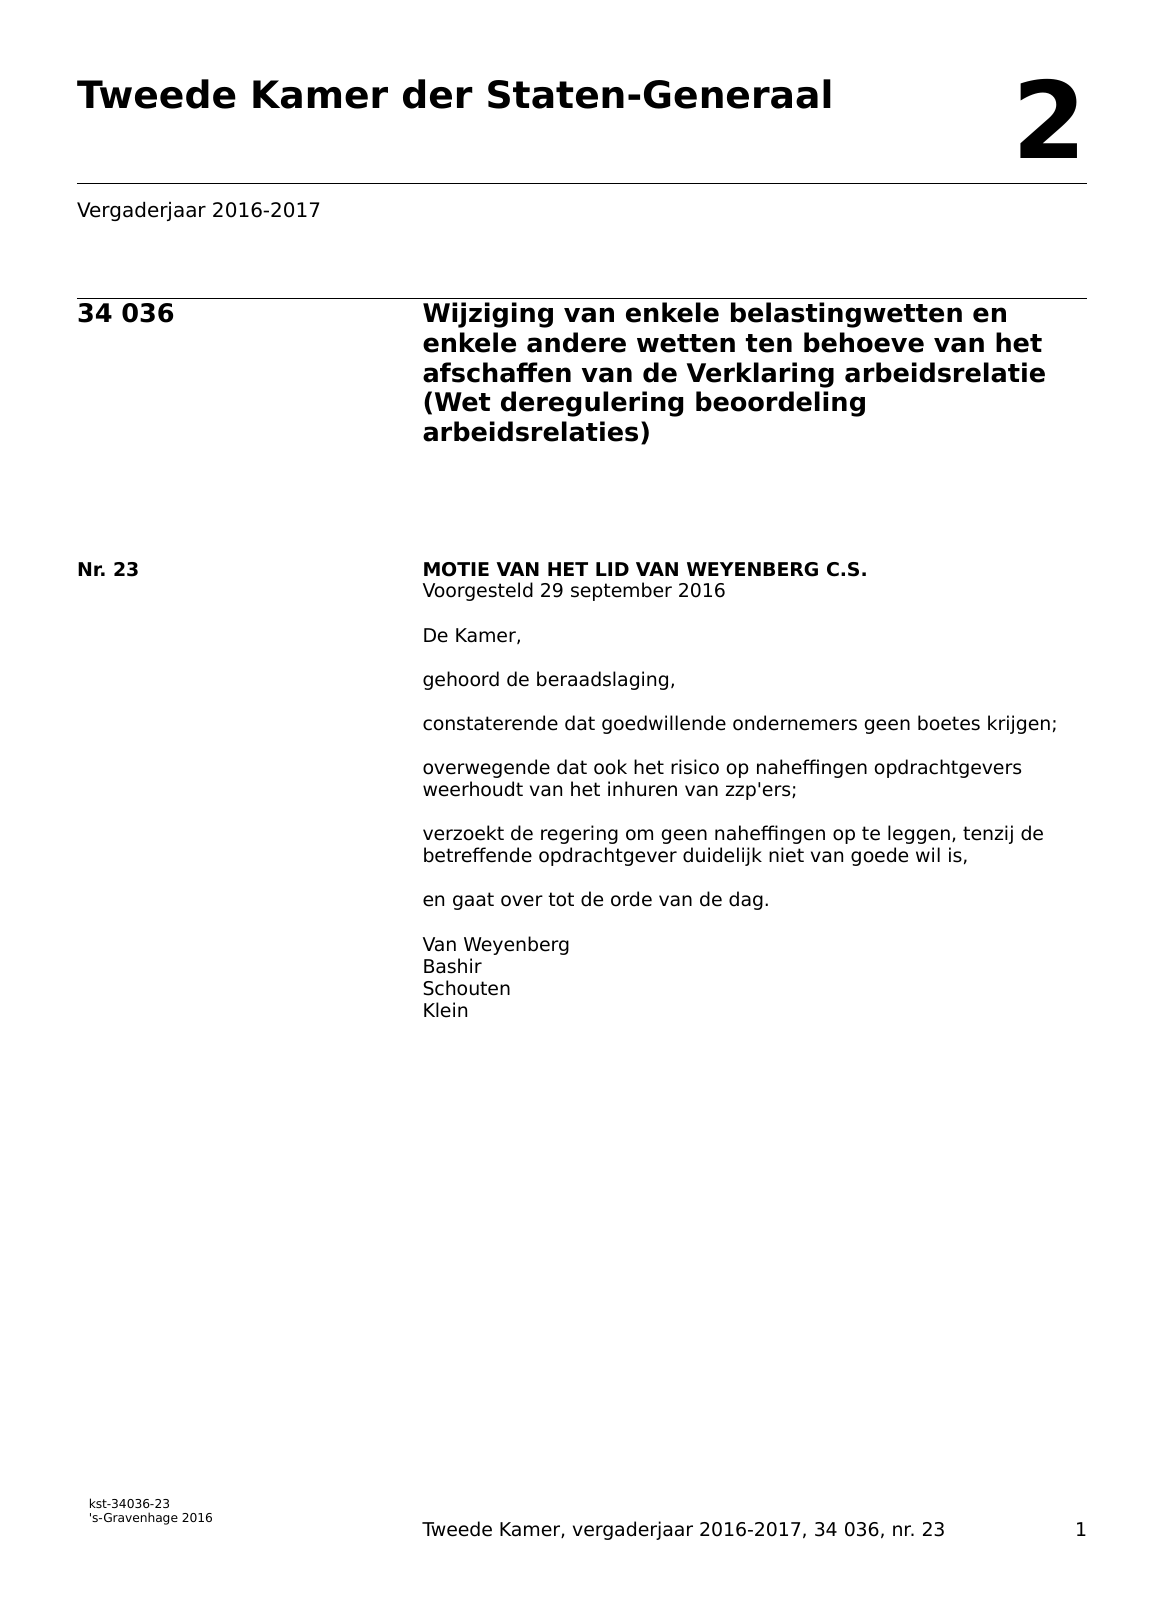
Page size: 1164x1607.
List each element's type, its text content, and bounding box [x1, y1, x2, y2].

text gehoord de beraadslaging, [422, 669, 1087, 691]
table_header 2 [886, 59, 1087, 183]
text Van Weyenberg [422, 933, 1087, 956]
text Schouten [422, 977, 1087, 999]
text 's-Gravenhage 2016 [88, 1511, 323, 1525]
subtitle Nr. 23 MOTIE VAN HET LID VAN WEYENBERG C.S. [77, 558, 1087, 580]
subtitle 34 036 Wijziging van enkele belastingwetten en enkele andere wetten ten behoeve van het afschaffen van de Verklaring arbeidsrelatie (Wet deregulering beoordeling arbeidsrelaties) [77, 299, 1087, 447]
text constaterende dat goedwillende ondernemers geen boetes krijgen; [422, 713, 1087, 735]
text overwegende dat ook het risico op naheffingen opdrachtgevers weerhoudt van het inhuren van zzp'ers; [422, 757, 1087, 801]
text kst-34036-23 [88, 1497, 323, 1511]
table_cell Vergaderjaar 2016-2017 [77, 184, 1087, 298]
table_header Tweede Kamer der Staten-Generaal [77, 59, 886, 183]
text De Kamer, [422, 624, 1087, 647]
text Voorgesteld 29 september 2016 [422, 580, 1087, 602]
text verzoekt de regering om geen naheffingen op te leggen, tenzij de betreffende opdrachtgever duidelijk niet van goede wil is, [422, 823, 1087, 867]
text Bashir [422, 956, 1087, 977]
text en gaat over tot de orde van de dag. [422, 889, 1087, 911]
text Klein [422, 999, 1087, 1021]
